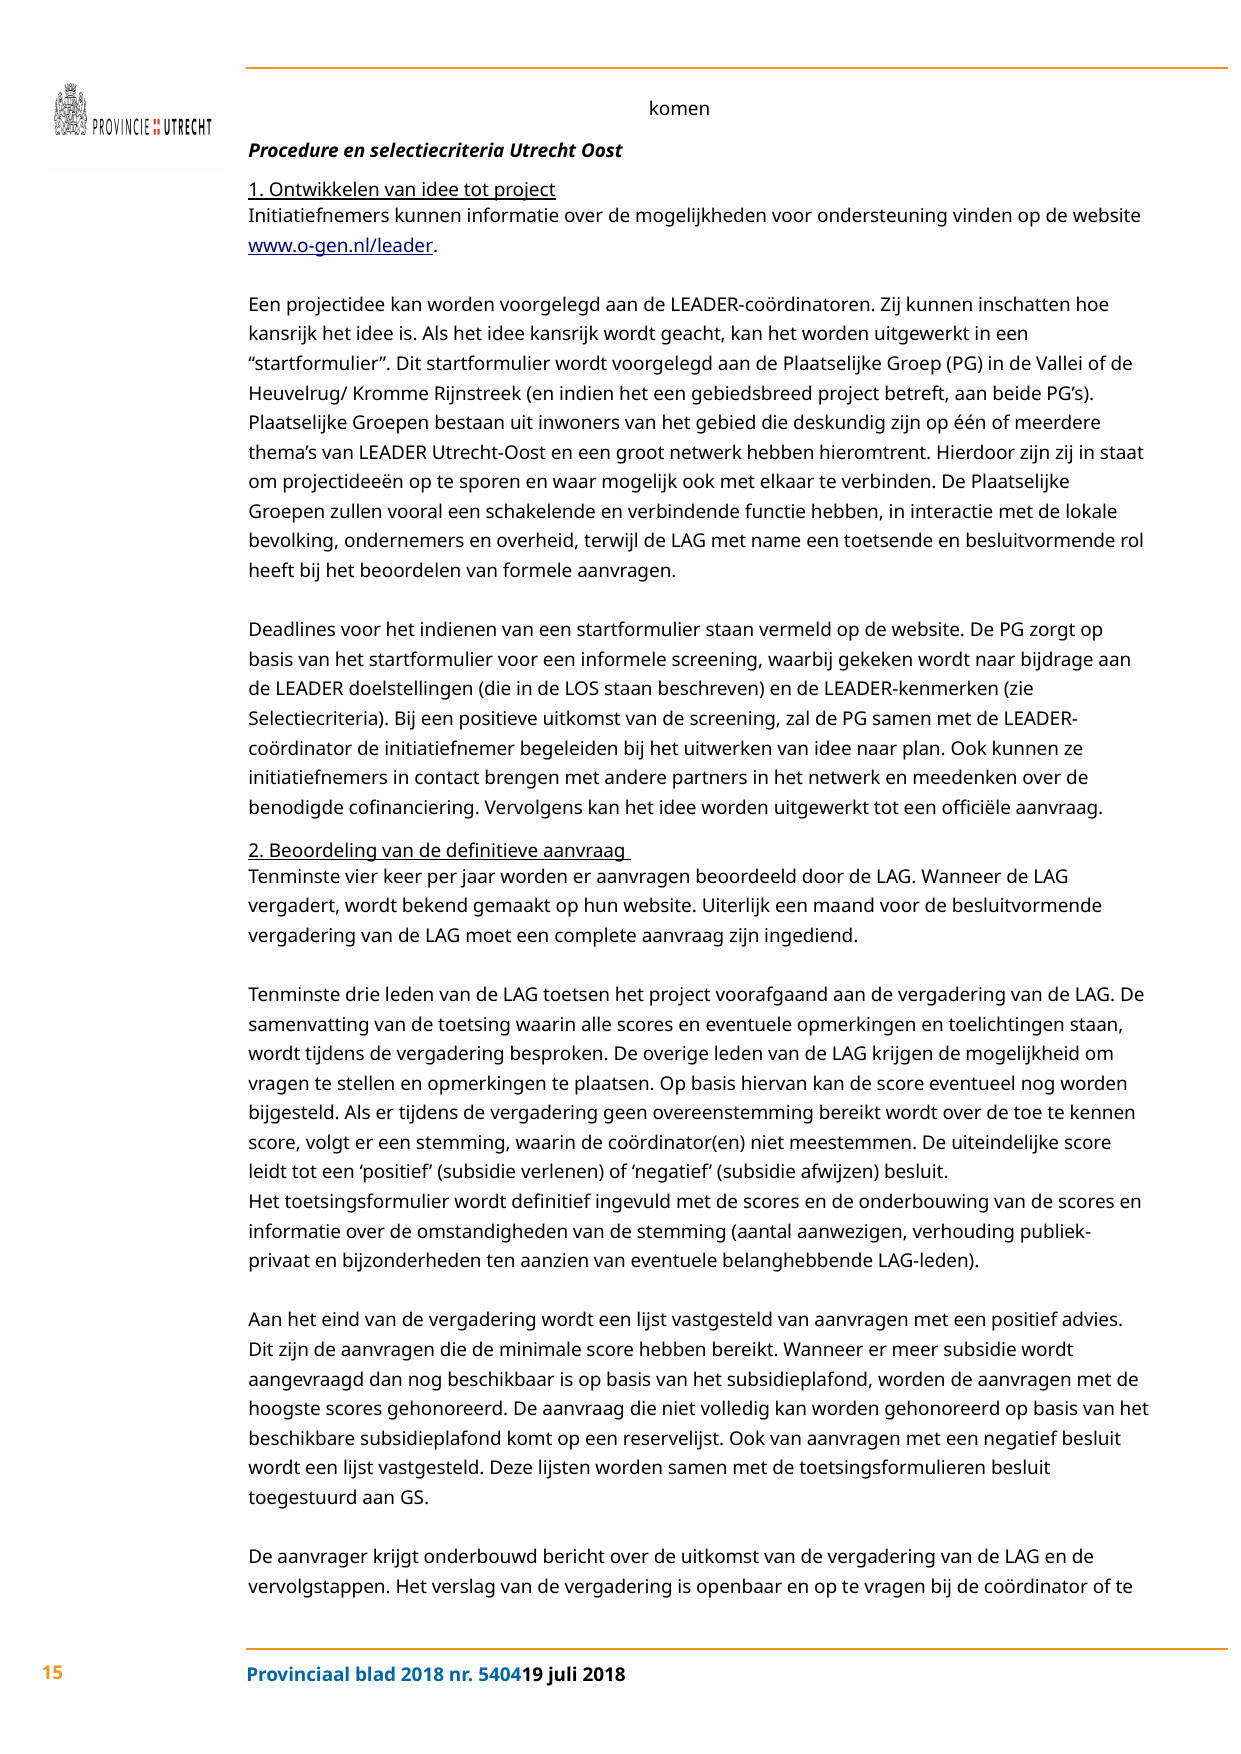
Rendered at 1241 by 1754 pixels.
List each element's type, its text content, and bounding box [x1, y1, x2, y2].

text 2. Beoordeling van de definitieve aanvraag [248, 837, 1152, 863]
table_cell komen [649, 95, 1152, 121]
text Deadlines voor het indienen van een startformulier staan vermeld op de website. De PG zorgt op basis van het startformulier voor een informele screening, waarbij gekeken wordt naar bijdrage aan de LEADER doelstellingen (die in de LOS staan beschreven) en de LEADER-kenmerken (zie Selectiecriteria). Bij een positieve uitkomst van de screening, zal de PG samen met de LEADER-coördinator de initiatiefnemer begeleiden bij het uitwerken van idee naar plan. Ook kunnen ze initiatiefnemers in contact brengen met andere partners in het netwerk en meedenken over de benodigde cofinanciering. Vervolgens kan het idee worden uitgewerkt tot een officiële aanvraag. [248, 616, 1152, 820]
text 1. Ontwikkelen van idee tot project [248, 177, 1152, 202]
picture [41, 47, 231, 172]
table_cell [248, 95, 649, 121]
text De aanvrager krijgt onderbouwd bericht over de uitkomst van de vergadering van de LAG en de vervolgstappen. Het verslag van de vergadering is openbaar en op te vragen bij de coördinator of te [248, 1543, 1152, 1598]
text Procedure en selectiecriteria Utrecht Oost [248, 137, 1152, 163]
text Aan het eind van de vergadering wordt een lijst vastgesteld van aanvragen met een positief advies. Dit zijn de aanvragen die de minimale score hebben bereikt. Wanneer er meer subsidie wordt aangevraagd dan nog beschikbaar is op basis van het subsidieplafond, worden de aanvragen met de hoogste scores gehonoreerd. De aanvraag die niet volledig kan worden gehonoreerd op basis van het beschikbare subsidieplafond komt op een reservelijst. Ook van aanvragen met een negatief besluit wordt een lijst vastgesteld. Deze lijsten worden samen met de toetsingsformulieren besluit toegestuurd aan GS. [248, 1307, 1152, 1510]
text Een projectidee kan worden voorgelegd aan de LEADER-coördinatoren. Zij kunnen inschatten hoe kansrijk het idee is. Als het idee kansrijk wordt geacht, kan het worden uitgewerkt in een “startformulier”. Dit startformulier wordt voorgelegd aan de Plaatselijke Groep (PG) in de Vallei of de Heuvelrug/ Kromme Rijnstreek (en indien het een gebiedsbreed project betreft, aan beide PG’s). Plaatselijke Groepen bestaan uit inwoners van het gebied die deskundig zijn op één of meerdere thema’s van LEADER Utrecht-Oost en een groot netwerk hebben hieromtrent. Hierdoor zijn zij in staat om projectideeën op te sporen en waar mogelijk ook met elkaar te verbinden. De Plaatselijke Groepen zullen vooral een schakelende en verbindende functie hebben, in interactie met de lokale bevolking, ondernemers en overheid, terwijl de LAG met name een toetsende en besluitvormende rol heeft bij het beoordelen van formele aanvragen. [248, 291, 1152, 583]
text Het toetsingsformulier wordt definitief ingevuld met de scores en de onderbouwing van de scores en informatie over de omstandigheden van de stemming (aantal aanwezigen, verhouding publiek-privaat en bijzonderheden ten aanzien van eventuele belanghebbende LAG-leden). [248, 1188, 1152, 1273]
text Tenminste drie leden van de LAG toetsen het project voorafgaand aan de vergadering van de LAG. De samenvatting van de toetsing waarin alle scores en eventuele opmerkingen en toelichtingen staan, wordt tijdens de vergadering besproken. De overige leden van de LAG krijgen de mogelijkheid om vragen te stellen en opmerkingen te plaatsen. Op basis hiervan kan de score eventueel nog worden bijgesteld. Als er tijdens de vergadering geen overeenstemming bereikt wordt over de toe te kennen score, volgt er een stemming, waarin de coördinator(en) niet meestemmen. De uiteindelijke score leidt tot een ‘positief’ (subsidie verlenen) of ‘negatief’ (subsidie afwijzen) besluit. [248, 981, 1152, 1184]
text Initiatiefnemers kunnen informatie over de mogelijkheden voor ondersteuning vinden op de website www.o-gen.nl/leader. [248, 202, 1152, 258]
text Tenminste vier keer per jaar worden er aanvragen beoordeeld door de LAG. Wanneer de LAG vergadert, wordt bekend gemaakt op hun website. Uiterlijk een maand voor de besluitvormende vergadering van de LAG moet een complete aanvraag zijn ingediend. [248, 863, 1152, 948]
